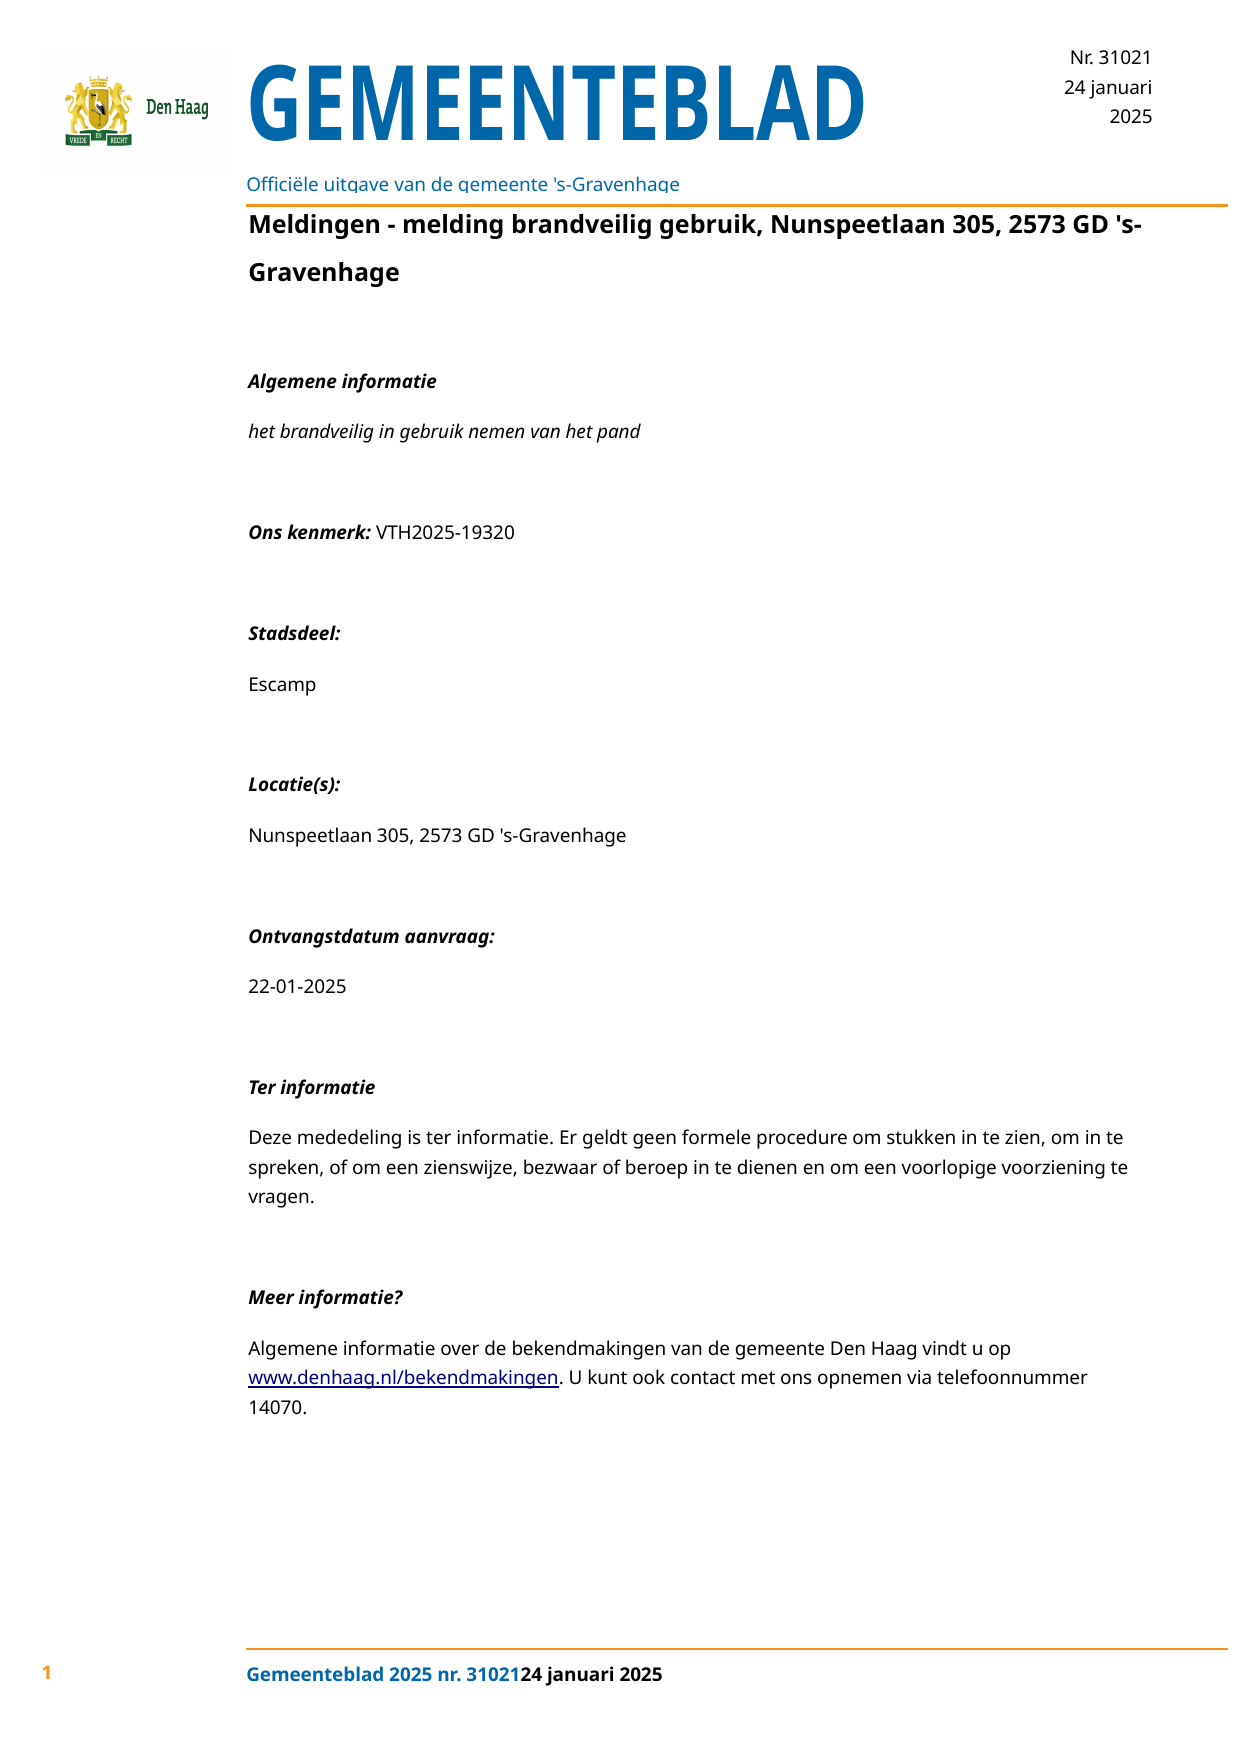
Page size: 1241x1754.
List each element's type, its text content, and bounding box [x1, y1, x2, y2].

picture [41, 47, 231, 172]
text Meldingen - melding brandveilig gebruik, Nunspeetlaan 305, 2573 GD 's-Gravenhage [248, 207, 1152, 288]
text Meer informatie? [248, 1284, 1152, 1310]
text Escamp [248, 671, 1152, 697]
text Algemene informatie [248, 368, 1152, 394]
text Nunspeetlaan 305, 2573 GD 's-Gravenhage [248, 822, 1152, 848]
text Locatie(s): [248, 772, 1152, 797]
text Ontvangstdatum aanvraag: [248, 923, 1152, 949]
text Ons kenmerk: VTH2025-19320 [248, 519, 1152, 545]
text het brandveilig in gebruik nemen van het pand [248, 419, 1152, 444]
text 22-01-2025 [248, 973, 1152, 999]
text Algemene informatie over de bekendmakingen van de gemeente Den Haag vindt u op www.denhaag.nl/bekendmakingen. U kunt ook contact met ons opnemen via telefoonnummer 14070. [248, 1335, 1152, 1420]
text Ter informatie [248, 1074, 1152, 1100]
text Stadsdeel: [248, 620, 1152, 646]
text Deze mededeling is ter informatie. Er geldt geen formele procedure om stukken in te zien, om in te spreken, of om een zienswijze, bezwaar of beroep in te dienen en om een voorlopige voorziening te vragen. [248, 1124, 1152, 1209]
